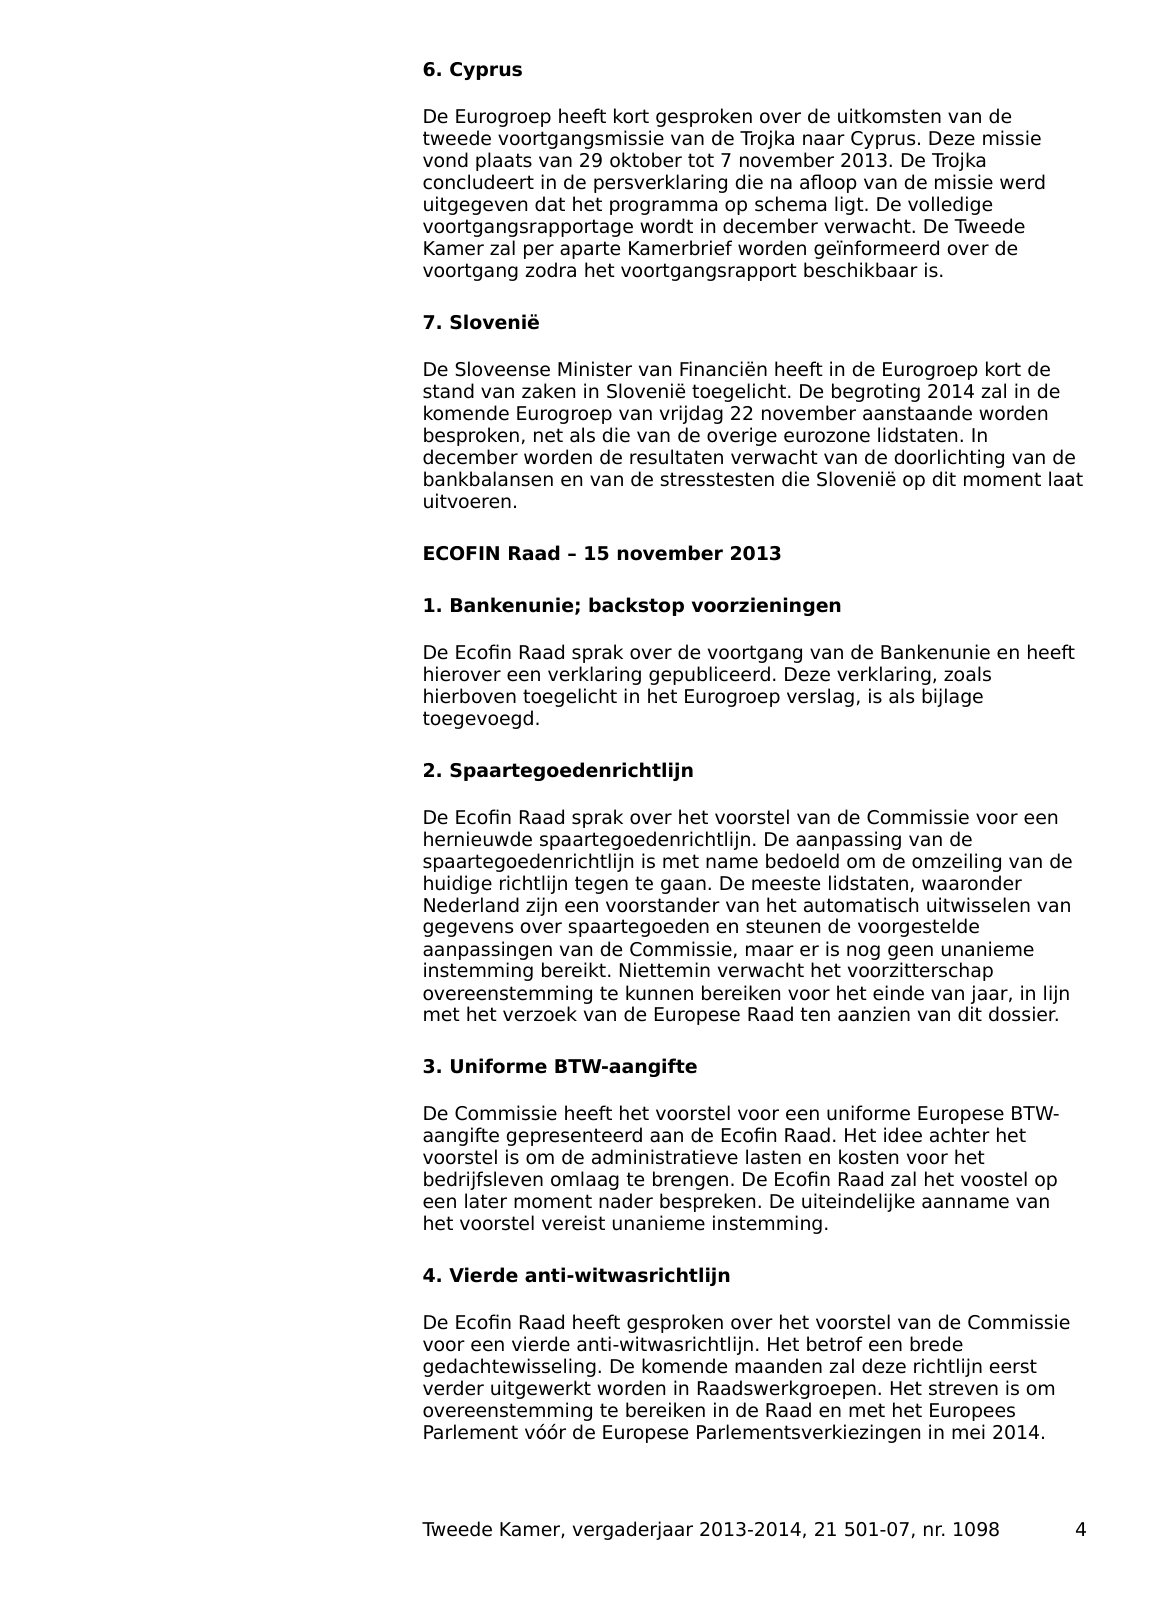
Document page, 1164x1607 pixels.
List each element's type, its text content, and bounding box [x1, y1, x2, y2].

text De Ecofin Raad heeft gesproken over het voorstel van de Commissie voor een vierde anti-witwasrichtlijn. Het betrof een brede gedachtewisseling. De komende maanden zal deze richtlijn eerst verder uitgewerkt worden in Raadswerkgroepen. Het streven is om overeenstemming te bereiken in de Raad en met het Europees Parlement vóór de Europese Parlementsverkiezingen in mei 2014. [422, 1312, 1087, 1444]
text De Commissie heeft het voorstel voor een uniforme Europese BTW-aangifte gepresenteerd aan de Ecofin Raad. Het idee achter het voorstel is om de administratieve lasten en kosten voor het bedrijfsleven omlaag te brengen. De Ecofin Raad zal het voostel op een later moment nader bespreken. De uiteindelijke aanname van het voorstel vereist unanieme instemming. [422, 1103, 1087, 1235]
subtitle 6. Cyprus [422, 59, 1087, 81]
subtitle 7. Slovenië [422, 312, 1087, 334]
subtitle 1. Bankenunie; backstop voorzieningen [422, 595, 1087, 617]
subtitle ECOFIN Raad – 15 november 2013 [422, 543, 1087, 565]
text De Eurogroep heeft kort gesproken over de uitkomsten van de tweede voortgangsmissie van de Trojka naar Cyprus. Deze missie vond plaats van 29 oktober tot 7 november 2013. De Trojka concludeert in de persverklaring die na afloop van de missie werd uitgegeven dat het programma op schema ligt. De volledige voortgangsrapportage wordt in december verwacht. De Tweede Kamer zal per aparte Kamerbrief worden geïnformeerd over de voortgang zodra het voortgangsrapport beschikbaar is. [422, 106, 1087, 282]
subtitle 4. Vierde anti-witwasrichtlijn [422, 1265, 1087, 1287]
text De Sloveense Minister van Financiën heeft in de Eurogroep kort de stand van zaken in Slovenië toegelicht. De begroting 2014 zal in de komende Eurogroep van vrijdag 22 november aanstaande worden besproken, net als die van de overige eurozone lidstaten. In december worden de resultaten verwacht van de doorlichting van de bankbalansen en van de stresstesten die Slovenië op dit moment laat uitvoeren. [422, 359, 1087, 513]
text De Ecofin Raad sprak over het voorstel van de Commissie voor een hernieuwde spaartegoedenrichtlijn. De aanpassing van de spaartegoedenrichtlijn is met name bedoeld om de omzeiling van de huidige richtlijn tegen te gaan. De meeste lidstaten, waaronder Nederland zijn een voorstander van het automatisch uitwisselen van gegevens over spaartegoeden en steunen de voorgestelde aanpassingen van de Commissie, maar er is nog geen unanieme instemming bereikt. Niettemin verwacht het voorzitterschap overeenstemming te kunnen bereiken voor het einde van jaar, in lijn met het verzoek van de Europese Raad ten aanzien van dit dossier. [422, 807, 1087, 1026]
text De Ecofin Raad sprak over de voortgang van de Bankenunie en heeft hierover een verklaring gepubliceerd. Deze verklaring, zoals hierboven toegelicht in het Eurogroep verslag, is als bijlage toegevoegd. [422, 642, 1087, 729]
subtitle 2. Spaartegoedenrichtlijn [422, 759, 1087, 782]
subtitle 3. Uniforme BTW-aangifte [422, 1056, 1087, 1078]
